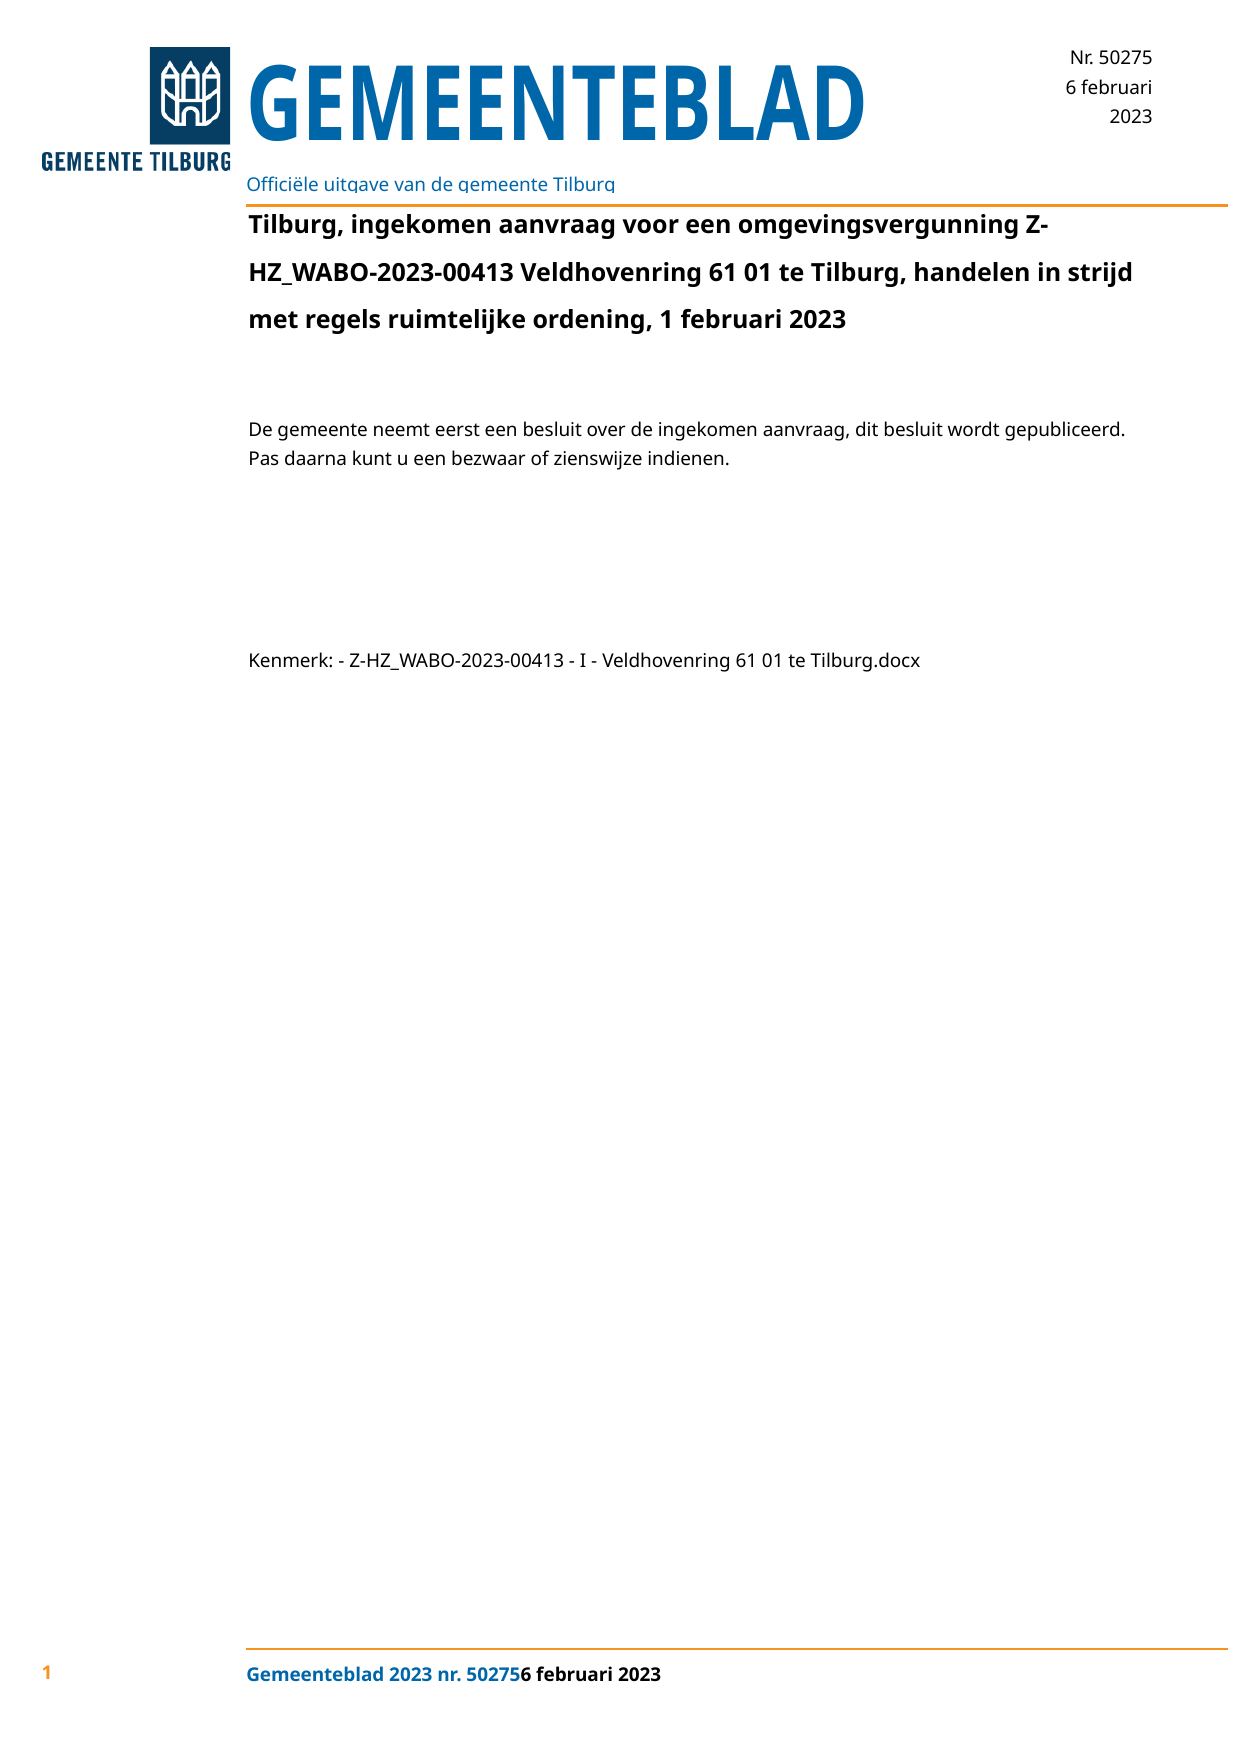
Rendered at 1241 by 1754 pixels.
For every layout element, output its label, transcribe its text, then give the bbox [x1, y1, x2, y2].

picture [41, 47, 231, 172]
text De gemeente neemt eerst een besluit over de ingekomen aanvraag, dit besluit wordt gepubliceerd. Pas daarna kunt u een bezwaar of zienswijze indienen. [248, 416, 1152, 471]
text Tilburg, ingekomen aanvraag voor een omgevingsvergunning Z-HZ_WABO-2023-00413 Veldhovenring 61 01 te Tilburg, handelen in strijd met regels ruimtelijke ordening, 1 februari 2023 [248, 207, 1152, 336]
text Kenmerk: - Z-HZ_WABO-2023-00413 - I - Veldhovenring 61 01 te Tilburg.docx [248, 647, 1152, 673]
